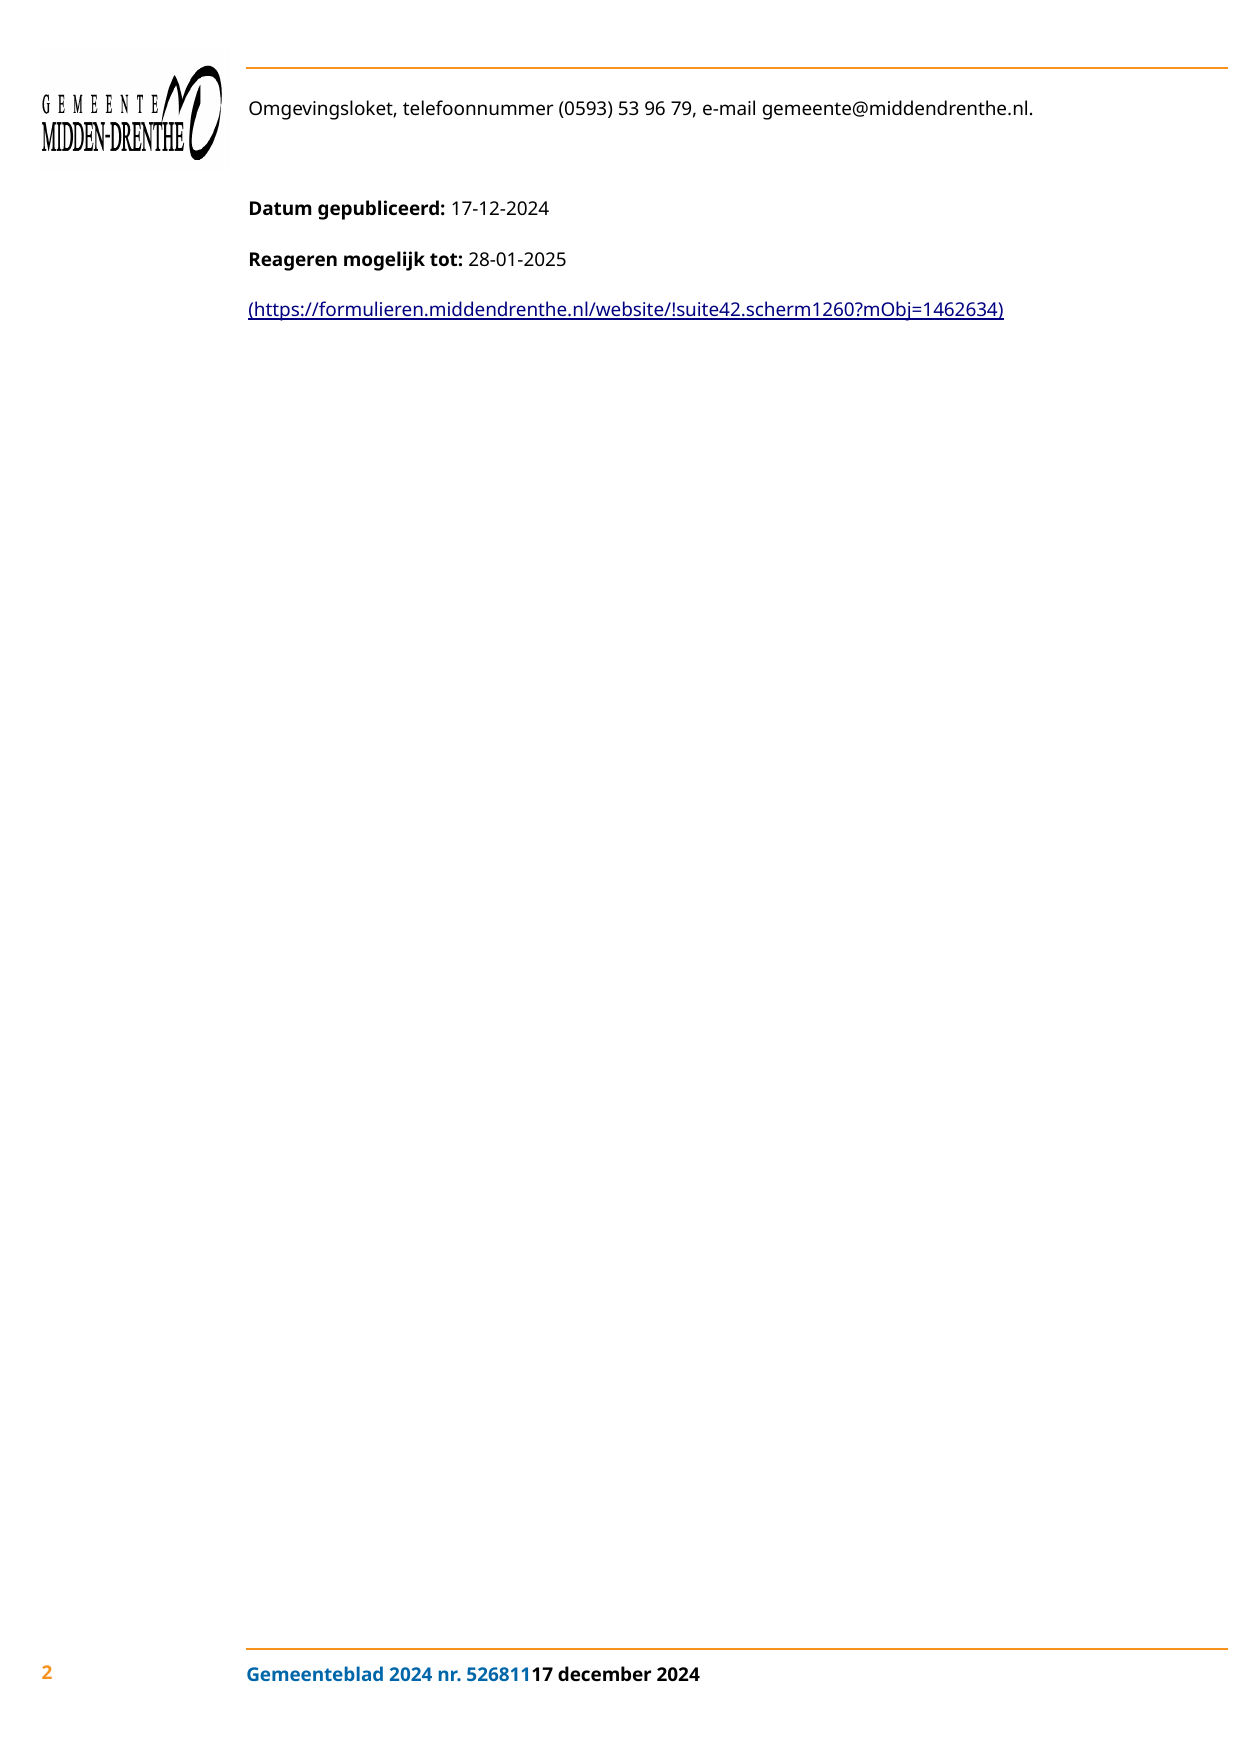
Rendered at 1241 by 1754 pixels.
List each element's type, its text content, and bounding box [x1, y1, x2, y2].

text (https://formulieren.middendrenthe.nl/website/!suite42.scherm1260?mObj=1462634) [248, 296, 1152, 322]
text Omgevingsloket, telefoonnummer (0593) 53 96 79, e-mail gemeente@middendrenthe.nl. [248, 95, 1152, 121]
picture [41, 47, 231, 172]
text Datum gepubliceerd: 17-12-2024 [248, 196, 1152, 221]
text Reageren mogelijk tot: 28-01-2025 [248, 246, 1152, 272]
